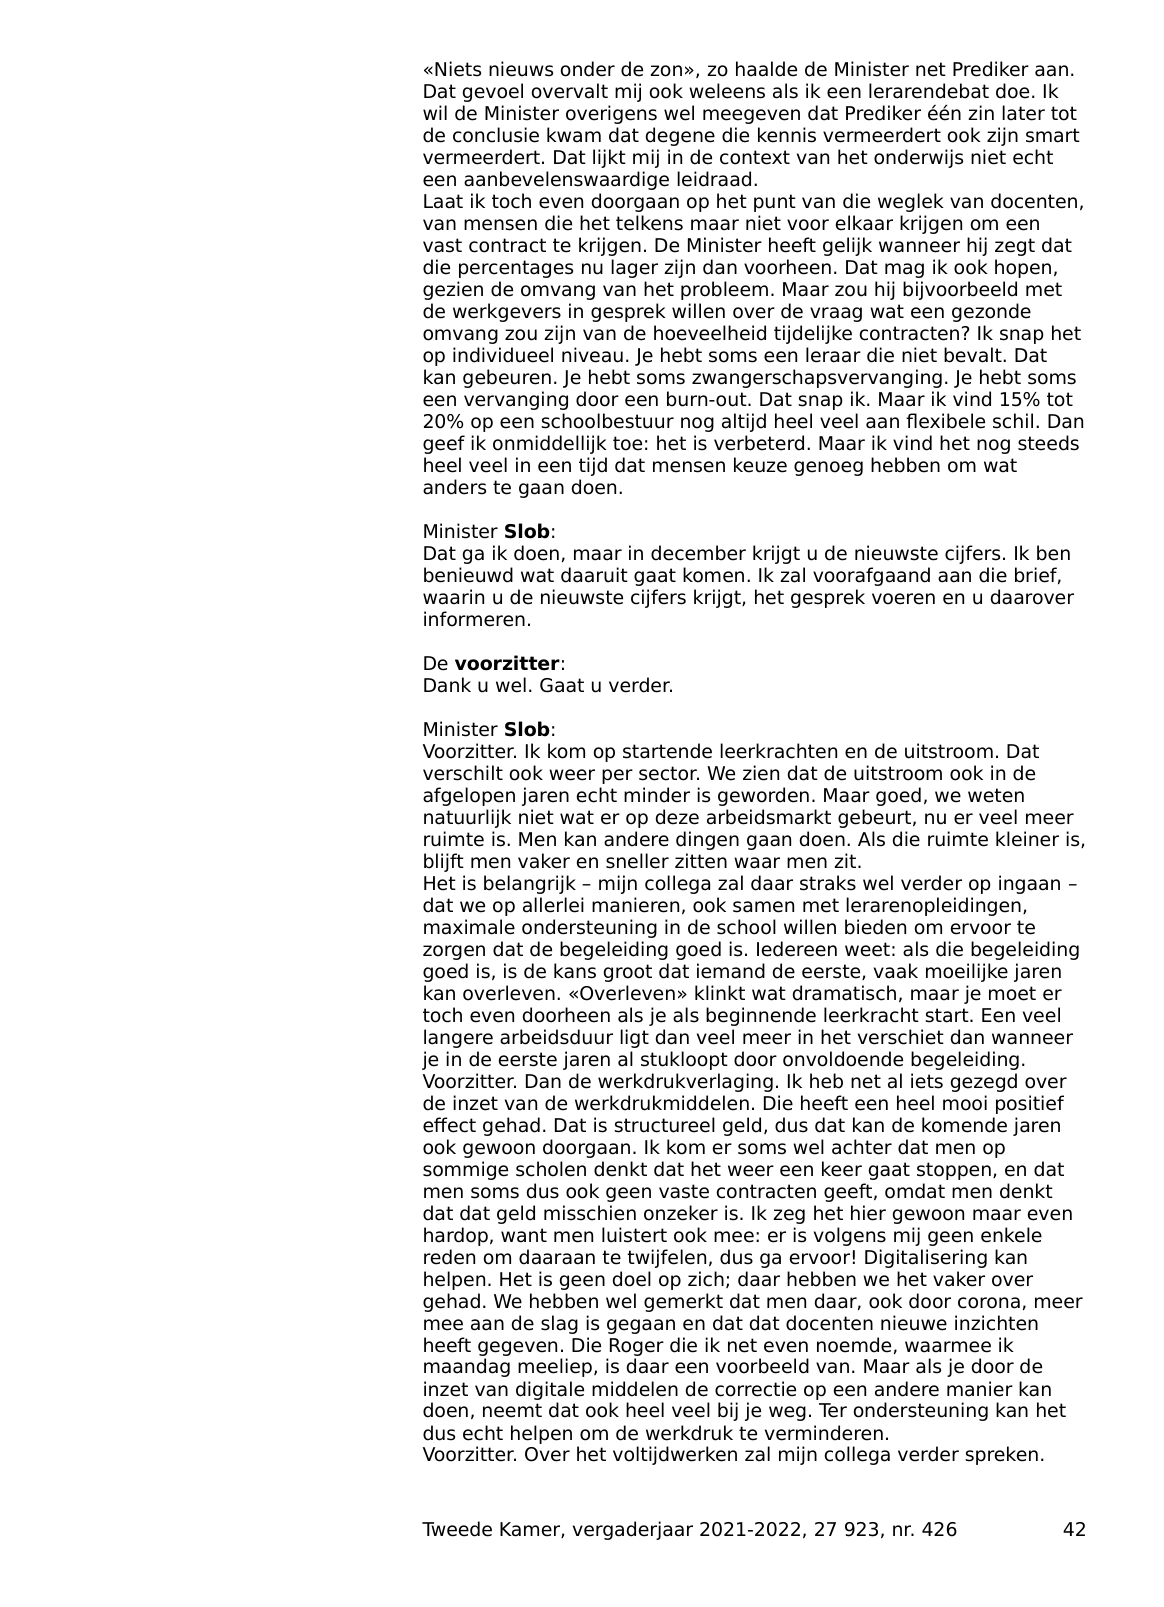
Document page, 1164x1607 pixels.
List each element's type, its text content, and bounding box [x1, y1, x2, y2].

text Minister Slob: [422, 719, 1087, 741]
text Het is belangrijk – mijn collega zal daar straks wel verder op ingaan – dat we op allerlei manieren, ook samen met lerarenopleidingen, maximale ondersteuning in de school willen bieden om ervoor te zorgen dat de begeleiding goed is. Iedereen weet: als die begeleiding goed is, is de kans groot dat iemand de eerste, vaak moeilijke jaren kan overleven. «Overleven» klinkt wat dramatisch, maar je moet er toch even doorheen als je als beginnende leerkracht start. Een veel langere arbeidsduur ligt dan veel meer in het verschiet dan wanneer je in de eerste jaren al stukloopt door onvoldoende begeleiding. [422, 873, 1087, 1071]
text Voorzitter. Ik kom op startende leerkrachten en de uitstroom. Dat verschilt ook weer per sector. We zien dat de uitstroom ook in de afgelopen jaren echt minder is geworden. Maar goed, we weten natuurlijk niet wat er op deze arbeidsmarkt gebeurt, nu er veel meer ruimte is. Men kan andere dingen gaan doen. Als die ruimte kleiner is, blijft men vaker en sneller zitten waar men zit. [422, 741, 1087, 873]
text Voorzitter. Dan de werkdrukverlaging. Ik heb net al iets gezegd over de inzet van de werkdrukmiddelen. Die heeft een heel mooi positief effect gehad. Dat is structureel geld, dus dat kan de komende jaren ook gewoon doorgaan. Ik kom er soms wel achter dat men op sommige scholen denkt dat het weer een keer gaat stoppen, en dat men soms dus ook geen vaste contracten geeft, omdat men denkt dat dat geld misschien onzeker is. Ik zeg het hier gewoon maar even hardop, want men luistert ook mee: er is volgens mij geen enkele reden om daaraan te twijfelen, dus ga ervoor! Digitalisering kan helpen. Het is geen doel op zich; daar hebben we het vaker over gehad. We hebben wel gemerkt dat men daar, ook door corona, meer mee aan de slag is gegaan en dat dat docenten nieuwe inzichten heeft gegeven. Die Roger die ik net even noemde, waarmee ik maandag meeliep, is daar een voorbeeld van. Maar als je door de inzet van digitale middelen de correctie op een andere manier kan doen, neemt dat ook heel veel bij je weg. Ter ondersteuning kan het dus echt helpen om de werkdruk te verminderen. [422, 1071, 1087, 1444]
text De voorzitter: [422, 653, 1087, 675]
text Voorzitter. Over het voltijdwerken zal mijn collega verder spreken. [422, 1444, 1087, 1466]
text «Niets nieuws onder de zon», zo haalde de Minister net Prediker aan. Dat gevoel overvalt mij ook weleens als ik een lerarendebat doe. Ik wil de Minister overigens wel meegeven dat Prediker één zin later tot de conclusie kwam dat degene die kennis vermeerdert ook zijn smart vermeerdert. Dat lijkt mij in de context van het onderwijs niet echt een aanbevelenswaardige leidraad. [422, 59, 1087, 191]
text Laat ik toch even doorgaan op het punt van die weglek van docenten, van mensen die het telkens maar niet voor elkaar krijgen om een vast contract te krijgen. De Minister heeft gelijk wanneer hij zegt dat die percentages nu lager zijn dan voorheen. Dat mag ik ook hopen, gezien de omvang van het probleem. Maar zou hij bijvoorbeeld met de werkgevers in gesprek willen over de vraag wat een gezonde omvang zou zijn van de hoeveelheid tijdelijke contracten? Ik snap het op individueel niveau. Je hebt soms een leraar die niet bevalt. Dat kan gebeuren. Je hebt soms zwangerschapsvervanging. Je hebt soms een vervanging door een burn-out. Dat snap ik. Maar ik vind 15% tot 20% op een schoolbestuur nog altijd heel veel aan flexibele schil. Dan geef ik onmiddellijk toe: het is verbeterd. Maar ik vind het nog steeds heel veel in een tijd dat mensen keuze genoeg hebben om wat anders te gaan doen. [422, 191, 1087, 499]
text Dat ga ik doen, maar in december krijgt u de nieuwste cijfers. Ik ben benieuwd wat daaruit gaat komen. Ik zal voorafgaand aan die brief, waarin u de nieuwste cijfers krijgt, het gesprek voeren en u daarover informeren. [422, 543, 1087, 631]
text Minister Slob: [422, 521, 1087, 543]
text Dank u wel. Gaat u verder. [422, 675, 1087, 697]
